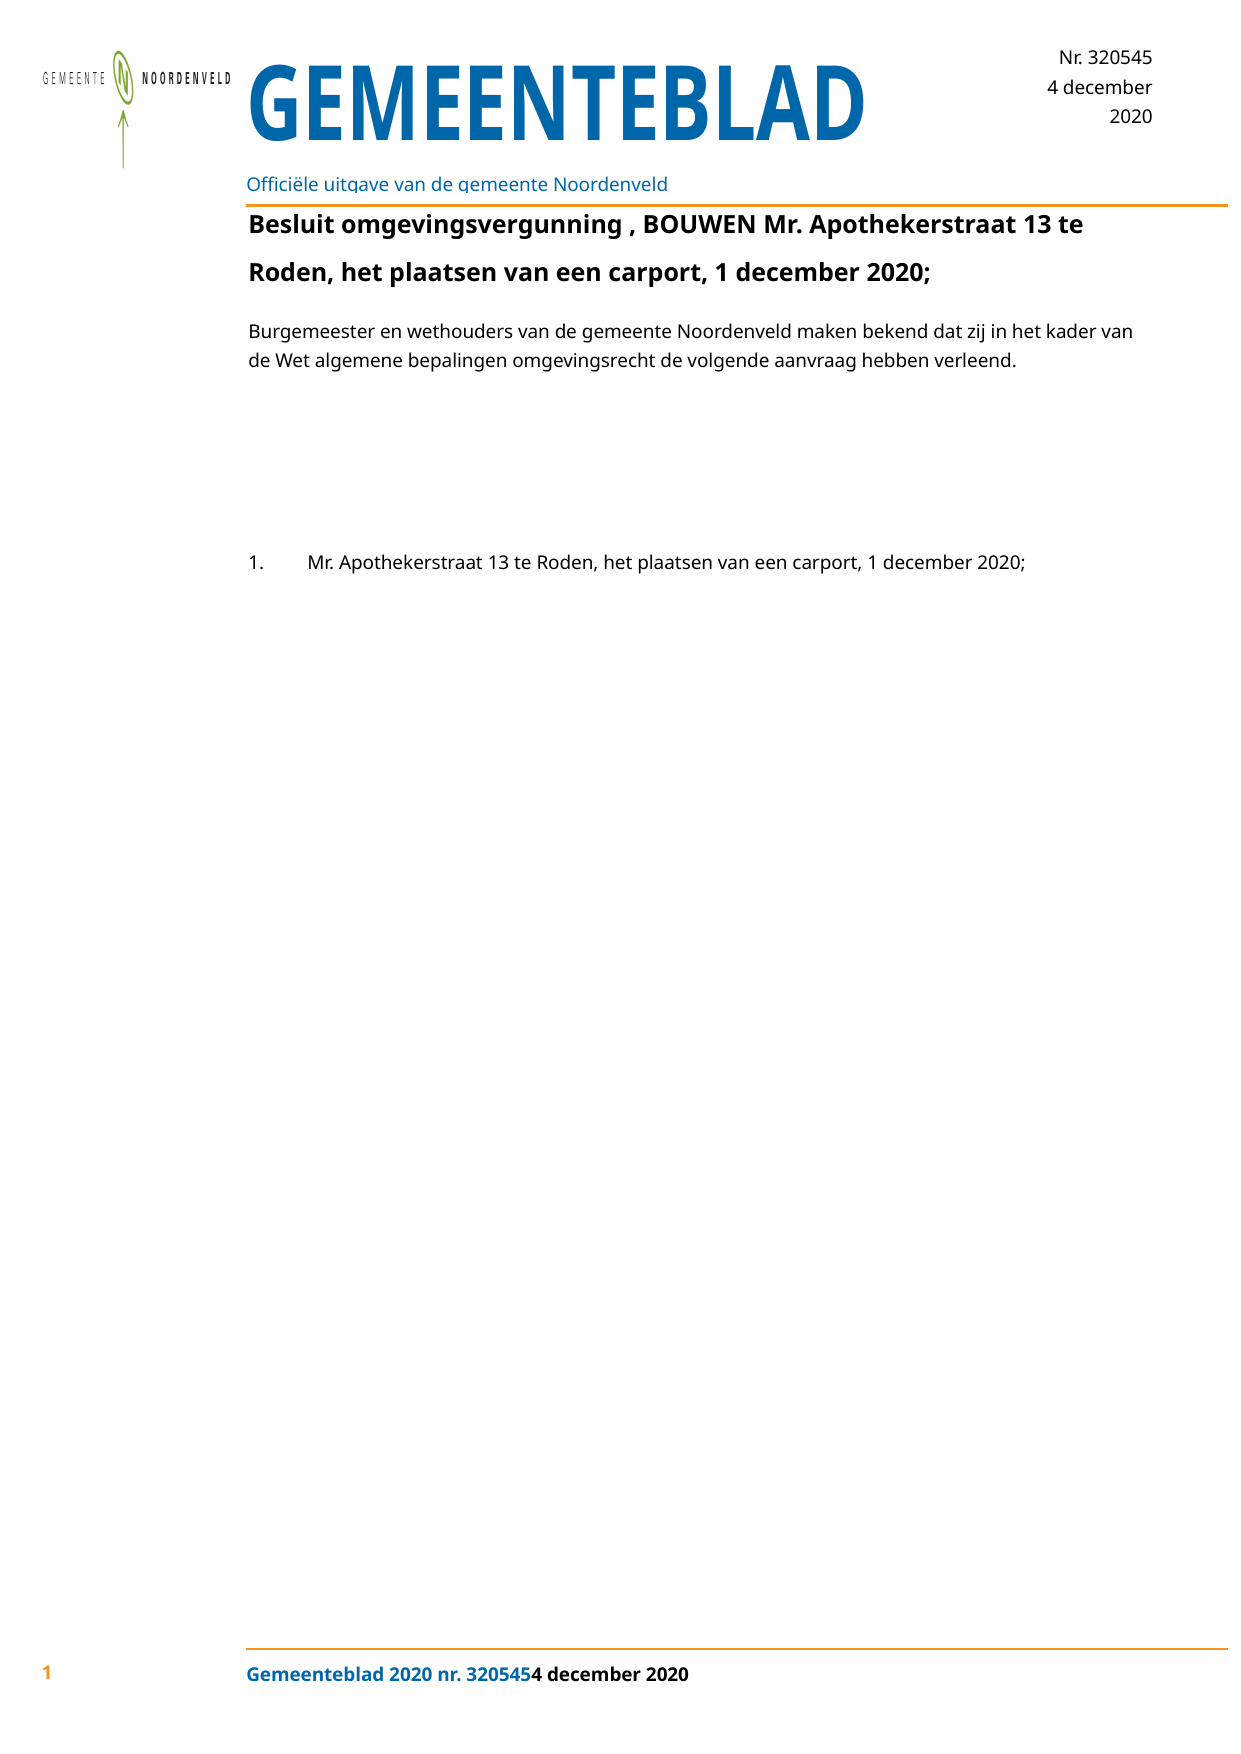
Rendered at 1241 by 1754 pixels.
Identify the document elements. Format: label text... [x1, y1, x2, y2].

text Burgemeester en wethouders van de gemeente Noordenveld maken bekend dat zij in het kader van de Wet algemene bepalingen omgevingsrecht de volgende aanvraag hebben verleend. [248, 318, 1152, 373]
list Mr. Apothekerstraat 13 te Roden, het plaatsen van een carport, 1 december 2020; [248, 549, 1152, 575]
picture [41, 47, 231, 172]
text Besluit omgevingsvergunning , BOUWEN Mr. Apothekerstraat 13 te Roden, het plaatsen van een carport, 1 december 2020; [248, 207, 1152, 288]
